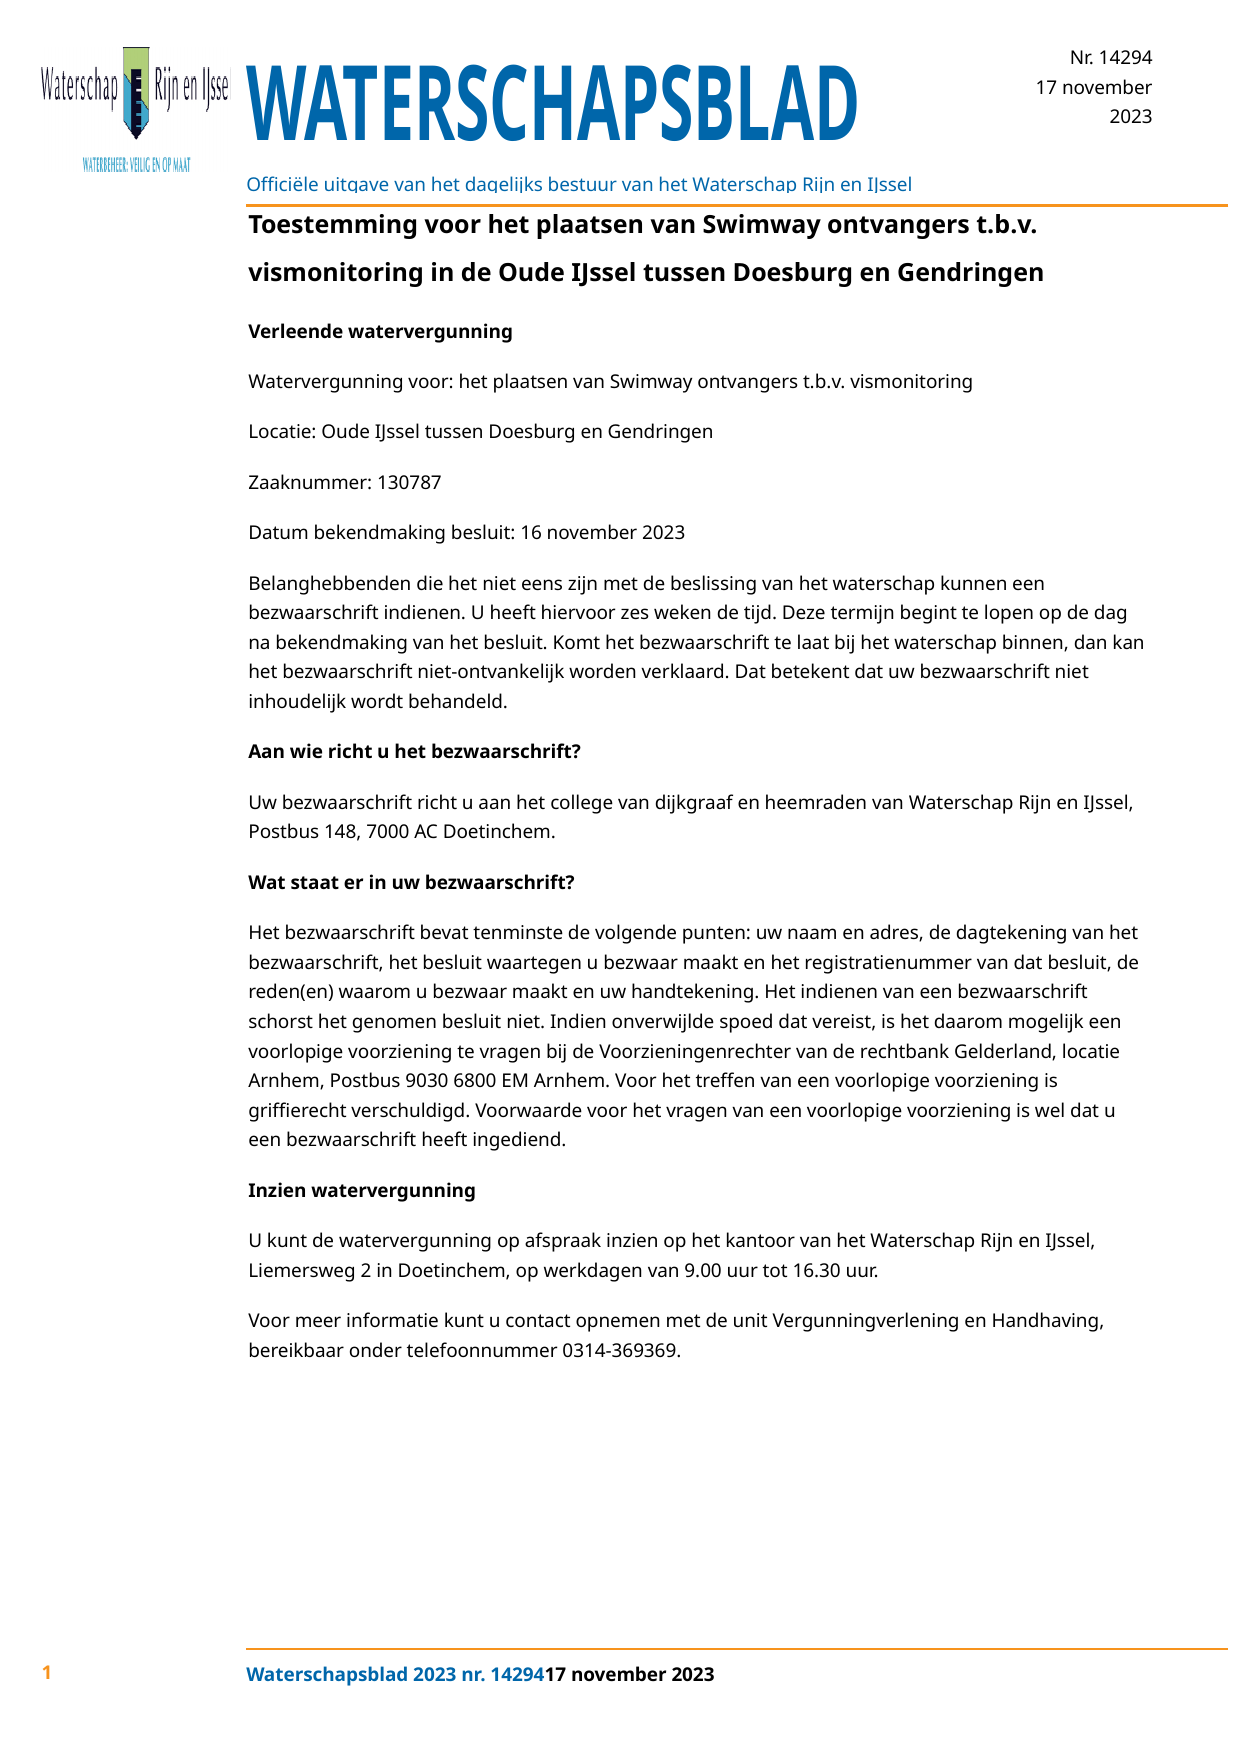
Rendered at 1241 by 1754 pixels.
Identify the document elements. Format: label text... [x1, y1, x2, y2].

text Toestemming voor het plaatsen van Swimway ontvangers t.b.v. vismonitoring in de Oude IJssel tussen Doesburg en Gendringen [248, 207, 1152, 288]
text Aan wie richt u het bezwaarschrift? [248, 739, 1152, 764]
text Zaaknummer: 130787 [248, 469, 1152, 495]
text Voor meer informatie kunt u contact opnemen met de unit Vergunningverlening en Handhaving, bereikbaar onder telefoonnummer 0314-369369. [248, 1307, 1152, 1363]
text Wat staat er in uw bezwaarschrift? [248, 869, 1152, 895]
text Belanghebbenden die het niet eens zijn met de beslissing van het waterschap kunnen een bezwaarschrift indienen. U heeft hiervoor zes weken de tijd. Deze termijn begint te lopen op de dag na bekendmaking van het besluit. Komt het bezwaarschrift te laat bij het waterschap binnen, dan kan het bezwaarschrift niet-ontvankelijk worden verklaard. Dat betekent dat uw bezwaarschrift niet inhoudelijk wordt behandeld. [248, 570, 1152, 714]
text Uw bezwaarschrift richt u aan het college van dijkgraaf en heemraden van Waterschap Rijn en IJssel, Postbus 148, 7000 AC Doetinchem. [248, 789, 1152, 844]
text Verleende watervergunning [248, 318, 1152, 344]
text Locatie: Oude IJssel tussen Doesburg en Gendringen [248, 419, 1152, 444]
picture [41, 47, 231, 172]
text Het bezwaarschrift bevat tenminste de volgende punten: uw naam en adres, de dagtekening van het bezwaarschrift, het besluit waartegen u bezwaar maakt en het registratienummer van dat besluit, de reden(en) waarom u bezwaar maakt en uw handtekening. Het indienen van een bezwaarschrift schorst het genomen besluit niet. Indien onverwijlde spoed dat vereist, is het daarom mogelijk een voorlopige voorziening te vragen bij de Voorzieningenrechter van de rechtbank Gelderland, locatie Arnhem, Postbus 9030 6800 EM Arnhem. Voor het treffen van een voorlopige voorziening is griffierecht verschuldigd. Voorwaarde voor het vragen van een voorlopige voorziening is wel dat u een bezwaarschrift heeft ingediend. [248, 919, 1152, 1152]
text Watervergunning voor: het plaatsen van Swimway ontvangers t.b.v. vismonitoring [248, 368, 1152, 394]
text Datum bekendmaking besluit: 16 november 2023 [248, 519, 1152, 545]
text Inzien watervergunning [248, 1177, 1152, 1203]
text U kunt de watervergunning op afspraak inzien op het kantoor van het Waterschap Rijn en IJssel, Liemersweg 2 in Doetinchem, op werkdagen van 9.00 uur tot 16.30 uur. [248, 1227, 1152, 1283]
